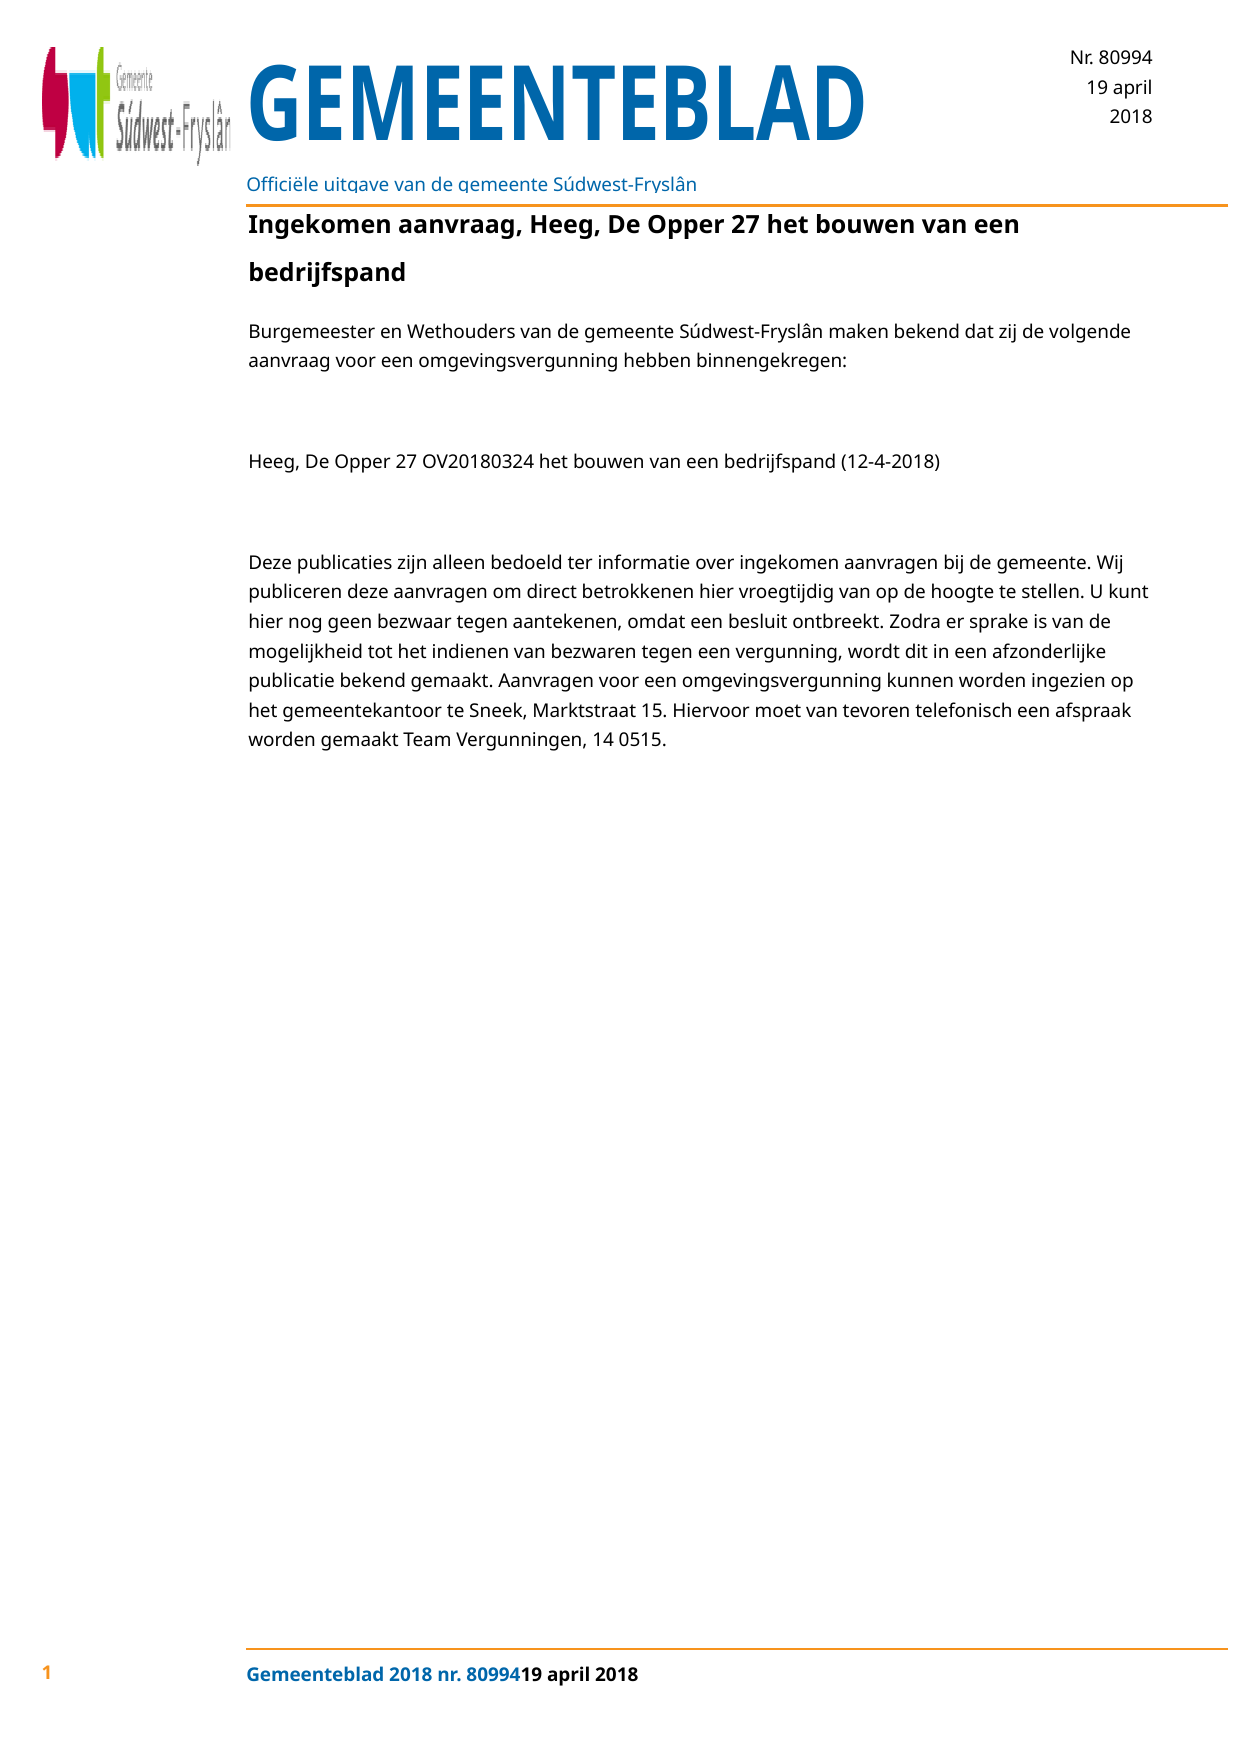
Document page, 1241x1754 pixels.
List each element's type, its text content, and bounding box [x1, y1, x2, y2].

text Deze publicaties zijn alleen bedoeld ter informatie over ingekomen aanvragen bij de gemeente. Wij publiceren deze aanvragen om direct betrokkenen hier vroegtijdig van op de hoogte te stellen. U kunt hier nog geen bezwaar tegen aantekenen, omdat een besluit ontbreekt. Zodra er sprake is van de mogelijkheid tot het indienen van bezwaren tegen een vergunning, wordt dit in een afzonderlijke publicatie bekend gemaakt. Aanvragen voor een omgevingsvergunning kunnen worden ingezien op het gemeentekantoor te Sneek, Marktstraat 15. Hiervoor moet van tevoren telefonisch een afspraak worden gemaakt Team Vergunningen, 14 0515. [248, 549, 1152, 752]
text Heeg, De Opper 27 OV20180324 het bouwen van een bedrijfspand (12-4-2018) [248, 448, 1152, 474]
text Ingekomen aanvraag, Heeg, De Opper 27 het bouwen van een bedrijfspand [248, 207, 1152, 288]
picture [41, 47, 231, 172]
text Burgemeester en Wethouders van de gemeente Súdwest-Fryslân maken bekend dat zij de volgende aanvraag voor een omgevingsvergunning hebben binnengekregen: [248, 318, 1152, 373]
